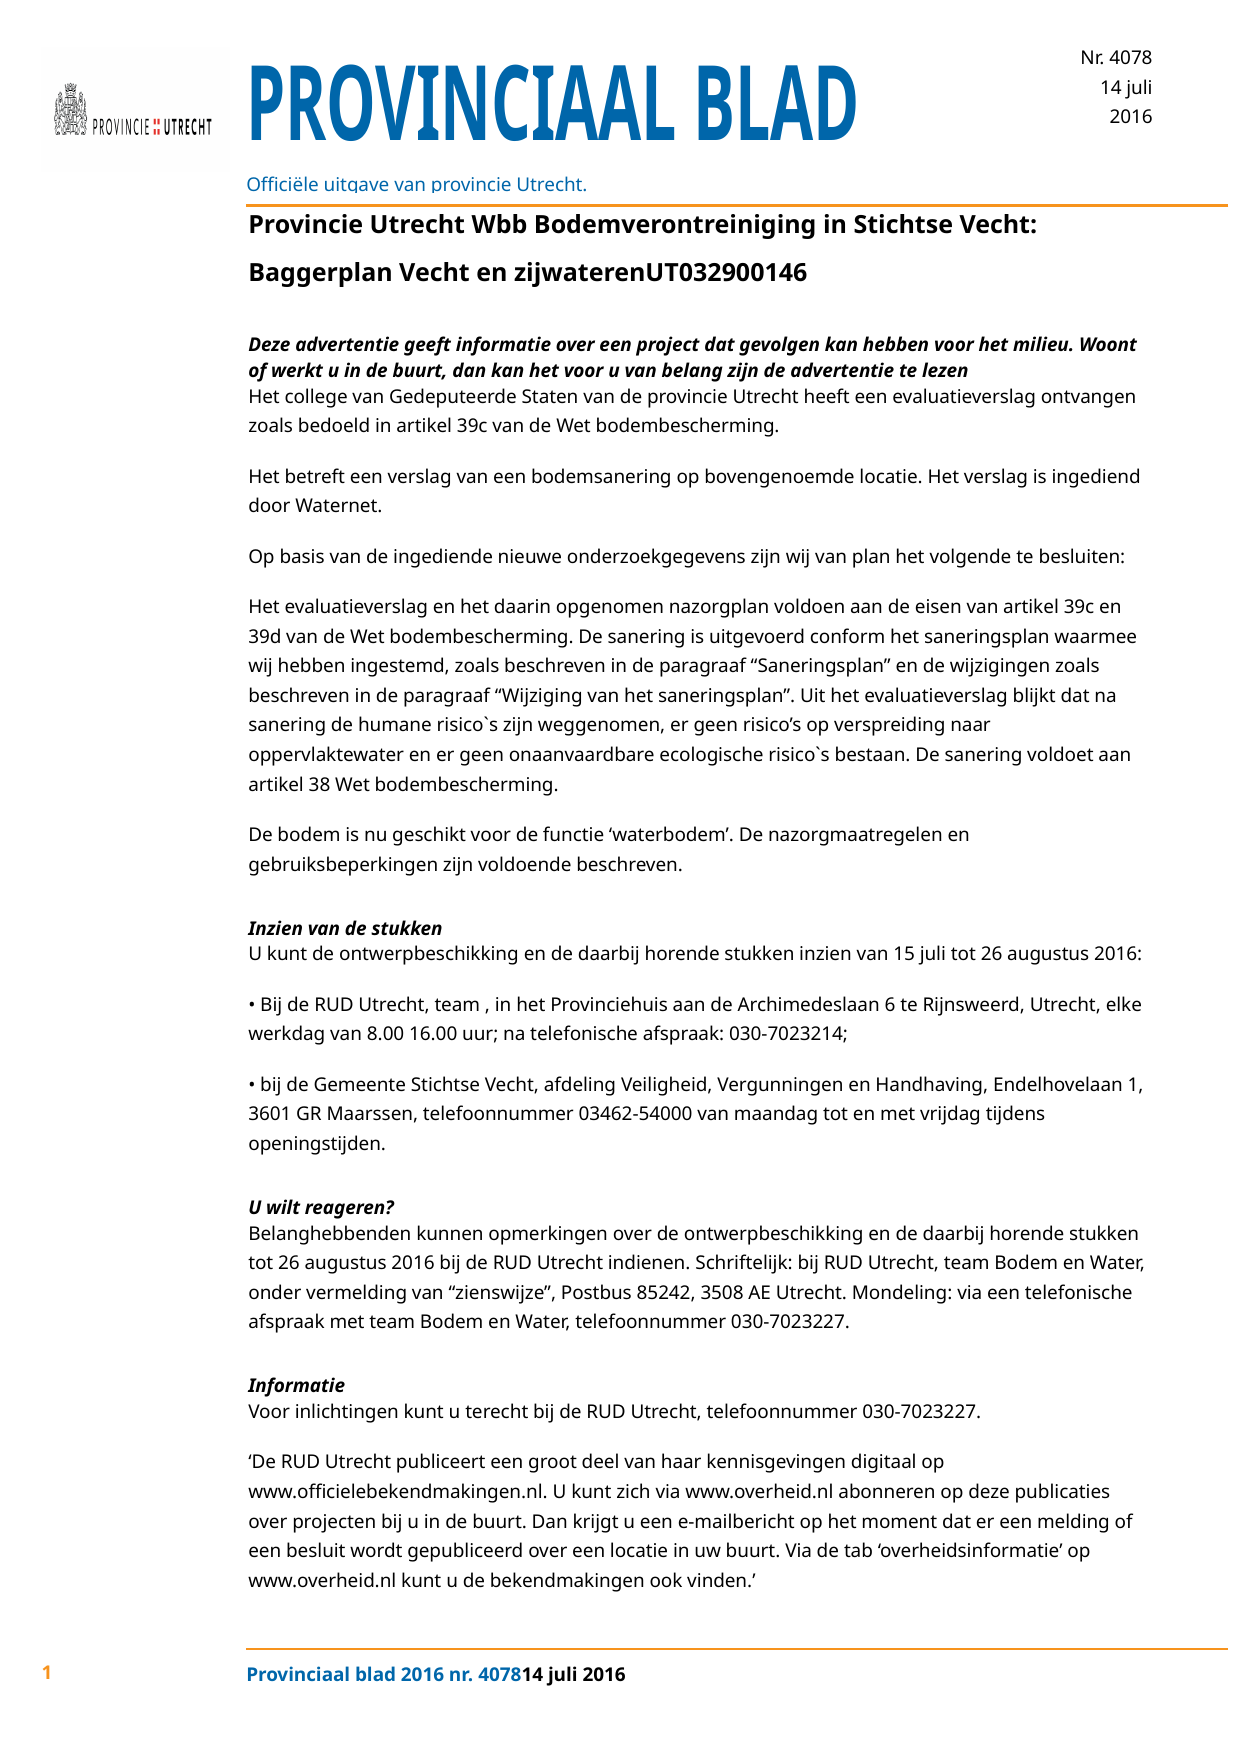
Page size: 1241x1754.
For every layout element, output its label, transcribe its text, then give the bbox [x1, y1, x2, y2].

text Het college van Gedeputeerde Staten van de provincie Utrecht heeft een evaluatieverslag ontvangen zoals bedoeld in artikel 39c van de Wet bodembescherming. [248, 383, 1152, 438]
text ‘De RUD Utrecht publiceert een groot deel van haar kennisgevingen digitaal op www.officielebekendmakingen.nl. U kunt zich via www.overheid.nl abonneren op deze publicaties over projecten bij u in de buurt. Dan krijgt u een e-mailbericht op het moment dat er een melding of een besluit wordt gepubliceerd over een locatie in uw buurt. Via de tab ‘overheidsinformatie’ op www.overheid.nl kunt u de bekendmakingen ook vinden.’ [248, 1449, 1152, 1593]
text De bodem is nu geschikt voor de functie ‘waterbodem’. De nazorgmaatregelen en gebruiksbeperkingen zijn voldoende beschreven. [248, 821, 1152, 877]
text Inzien van de stukken [248, 915, 1152, 941]
text Informatie [248, 1372, 1152, 1398]
text • Bij de RUD Utrecht, team , in het Provinciehuis aan de Archimedeslaan 6 te Rijnsweerd, Utrecht, elke werkdag van 8.00 16.00 uur; na telefonische afspraak: 030-7023214; [248, 991, 1152, 1046]
text U wilt reageren? [248, 1194, 1152, 1220]
text U kunt de ontwerpbeschikking en de daarbij horende stukken inzien van 15 juli tot 26 augustus 2016: [248, 941, 1152, 966]
text Het evaluatieverslag en het daarin opgenomen nazorgplan voldoen aan de eisen van artikel 39c en 39d van de Wet bodembescherming. De sanering is uitgevoerd conform het saneringsplan waarmee wij hebben ingestemd, zoals beschreven in de paragraaf “Saneringsplan” en de wijzigingen zoals beschreven in de paragraaf “Wijziging van het saneringsplan”. Uit het evaluatieverslag blijkt dat na sanering de humane risico`s zijn weggenomen, er geen risico’s op verspreiding naar oppervlaktewater en er geen onaanvaardbare ecologische risico`s bestaan. De sanering voldoet aan artikel 38 Wet bodembescherming. [248, 593, 1152, 797]
text Provincie Utrecht Wbb Bodemverontreiniging in Stichtse Vecht: Baggerplan Vecht en zijwaterenUT032900146 [248, 207, 1152, 288]
text Het betreft een verslag van een bodemsanering op bovengenoemde locatie. Het verslag is ingediend door Waternet. [248, 463, 1152, 518]
text Deze advertentie geeft informatie over een project dat gevolgen kan hebben voor het milieu. Woont of werkt u in de buurt, dan kan het voor u van belang zijn de advertentie te lezen [248, 331, 1152, 383]
text Voor inlichtingen kunt u terecht bij de RUD Utrecht, telefoonnummer 030-7023227. [248, 1398, 1152, 1424]
picture [41, 47, 231, 172]
text Belanghebbenden kunnen opmerkingen over de ontwerpbeschikking en de daarbij horende stukken tot 26 augustus 2016 bij de RUD Utrecht indienen. Schriftelijk: bij RUD Utrecht, team Bodem en Water, onder vermelding van “zienswijze”, Postbus 85242, 3508 AE Utrecht. Mondeling: via een telefonische afspraak met team Bodem en Water, telefoonnummer 030-7023227. [248, 1220, 1152, 1334]
text • bij de Gemeente Stichtse Vecht, afdeling Veiligheid, Vergunningen en Handhaving, Endelhovelaan 1, 3601 GR Maarssen, telefoonnummer 03462-54000 van maandag tot en met vrijdag tijdens openingstijden. [248, 1071, 1152, 1156]
text Op basis van de ingediende nieuwe onderzoekgegevens zijn wij van plan het volgende te besluiten: [248, 543, 1152, 569]
